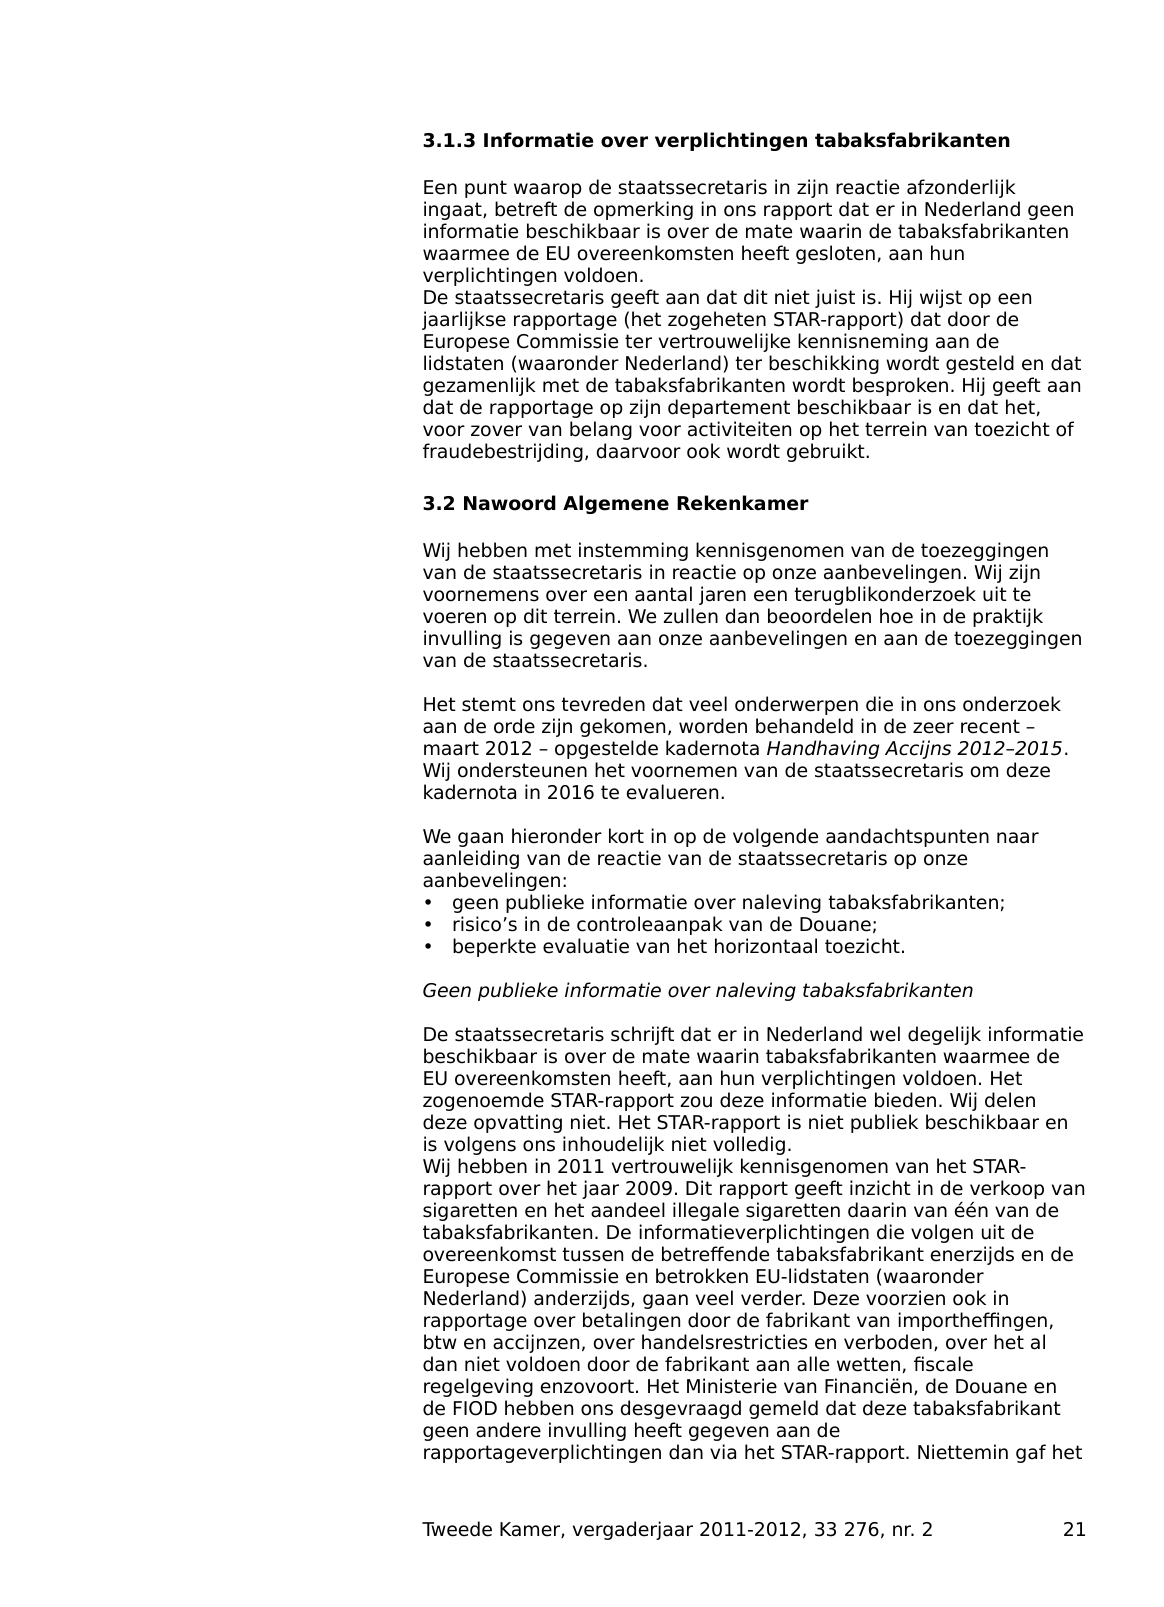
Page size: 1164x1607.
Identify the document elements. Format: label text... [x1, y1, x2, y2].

text • risico’s in de controleaanpak van de Douane; [422, 914, 1087, 936]
text • geen publieke informatie over naleving tabaksfabrikanten; [422, 892, 1087, 914]
text • beperkte evaluatie van het horizontaal toezicht. [422, 936, 1087, 958]
text Het stemt ons tevreden dat veel onderwerpen die in ons onderzoek aan de orde zijn gekomen, worden behandeld in de zeer recent – maart 2012 – opgestelde kadernota Handhaving Accijns 2012–2015. Wij ondersteunen het voornemen van de staatssecretaris om deze kadernota in 2016 te evalueren. [422, 694, 1087, 803]
text Wij hebben in 2011 vertrouwelijk kennisgenomen van het STAR-rapport over het jaar 2009. Dit rapport geeft inzicht in de verkoop van sigaretten en het aandeel illegale sigaretten daarin van één van de tabaksfabrikanten. De informatieverplichtingen die volgen uit de overeenkomst tussen de betreffende tabaksfabrikant enerzijds en de Europese Commissie en betrokken EU-lidstaten (waaronder Nederland) anderzijds, gaan veel verder. Deze voorzien ook in rapportage over betalingen door de fabrikant van importheffingen, btw en accijnzen, over handelsrestricties en verboden, over het al dan niet voldoen door de fabrikant aan alle wetten, fiscale regelgeving enzovoort. Het Ministerie van Financiën, de Douane en de FIOD hebben ons desgevraagd gemeld dat deze tabaksfabrikant geen andere invulling heeft gegeven aan de rapportageverplichtingen dan via het STAR-rapport. Niettemin gaf het [422, 1156, 1087, 1463]
subtitle 3.2 Nawoord Algemene Rekenkamer [422, 493, 1087, 514]
text Een punt waarop de staatssecretaris in zijn reactie afzonderlijk ingaat, betreft de opmerking in ons rapport dat er in Nederland geen informatie beschikbaar is over de mate waarin de tabaksfabrikanten waarmee de EU overeenkomsten heeft gesloten, aan hun verplichtingen voldoen. [422, 177, 1087, 287]
text Wij hebben met instemming kennisgenomen van de toezeggingen van de staatssecretaris in reactie op onze aanbevelingen. Wij zijn voornemens over een aantal jaren een terugblikonderzoek uit te voeren op dit terrein. We zullen dan beoordelen hoe in de praktijk invulling is gegeven aan onze aanbevelingen en aan de toezeggingen van de staatssecretaris. [422, 539, 1087, 671]
text De staatssecretaris schrijft dat er in Nederland wel degelijk informatie beschikbaar is over de mate waarin tabaksfabrikanten waarmee de EU overeenkomsten heeft, aan hun verplichtingen voldoen. Het zogenoemde STAR-rapport zou deze informatie bieden. Wij delen deze opvatting niet. Het STAR-rapport is niet publiek beschikbaar en is volgens ons inhoudelijk niet volledig. [422, 1024, 1087, 1156]
subtitle 3.1.3 Informatie over verplichtingen tabaksfabrikanten [422, 130, 1087, 152]
text De staatssecretaris geeft aan dat dit niet juist is. Hij wijst op een jaarlijkse rapportage (het zogeheten STAR-rapport) dat door de Europese Commissie ter vertrouwelijke kennisneming aan de lidstaten (waaronder Nederland) ter beschikking wordt gesteld en dat gezamenlijk met de tabaksfabrikanten wordt besproken. Hij geeft aan dat de rapportage op zijn departement beschikbaar is en dat het, voor zover van belang voor activiteiten op het terrein van toezicht of fraudebestrijding, daarvoor ook wordt gebruikt. [422, 287, 1087, 463]
text We gaan hieronder kort in op de volgende aandachtspunten naar aanleiding van de reactie van de staatssecretaris op onze aanbevelingen: [422, 826, 1087, 892]
subtitle Geen publieke informatie over naleving tabaksfabrikanten [422, 980, 1087, 1002]
